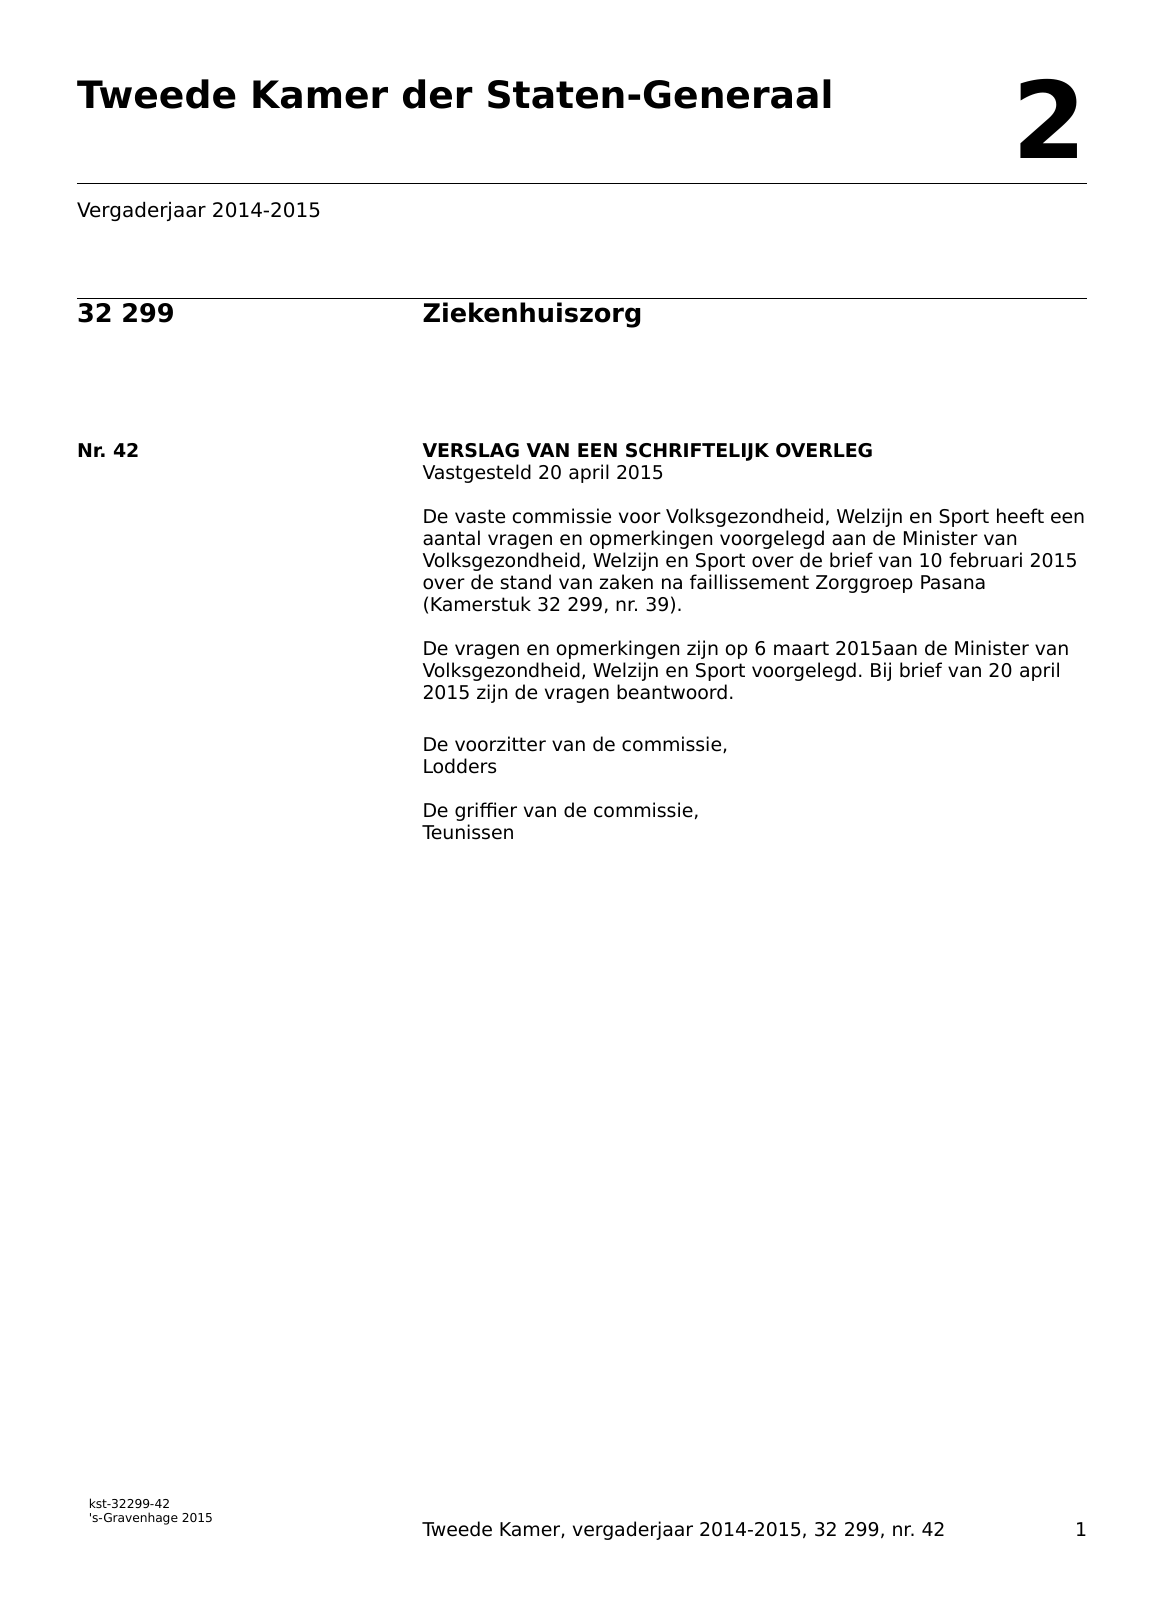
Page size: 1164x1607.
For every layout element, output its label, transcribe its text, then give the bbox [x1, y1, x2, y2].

subtitle Nr. 42 VERSLAG VAN EEN SCHRIFTELIJK OVERLEG [77, 440, 1087, 462]
subtitle 32 299 Ziekenhuiszorg [77, 299, 1087, 329]
text De vaste commissie voor Volksgezondheid, Welzijn en Sport heeft een aantal vragen en opmerkingen voorgelegd aan de Minister van Volksgezondheid, Welzijn en Sport over de brief van 10 februari 2015 over de stand van zaken na faillissement Zorggroep Pasana (Kamerstuk 32 299, nr. 39). [422, 506, 1087, 616]
text De vragen en opmerkingen zijn op 6 maart 2015aan de Minister van Volksgezondheid, Welzijn en Sport voorgelegd. Bij brief van 20 april 2015 zijn de vragen beantwoord. [422, 638, 1087, 704]
text Vastgesteld 20 april 2015 [422, 462, 1087, 484]
table_header 2 [886, 59, 1087, 183]
table_cell Vergaderjaar 2014-2015 [77, 184, 1087, 298]
text De voorzitter van de commissie, Lodders [422, 734, 1087, 778]
text 's-Gravenhage 2015 [88, 1511, 323, 1525]
table_header Tweede Kamer der Staten-Generaal [77, 59, 886, 183]
text kst-32299-42 [88, 1497, 323, 1511]
text De griffier van de commissie, Teunissen [422, 800, 1087, 844]
